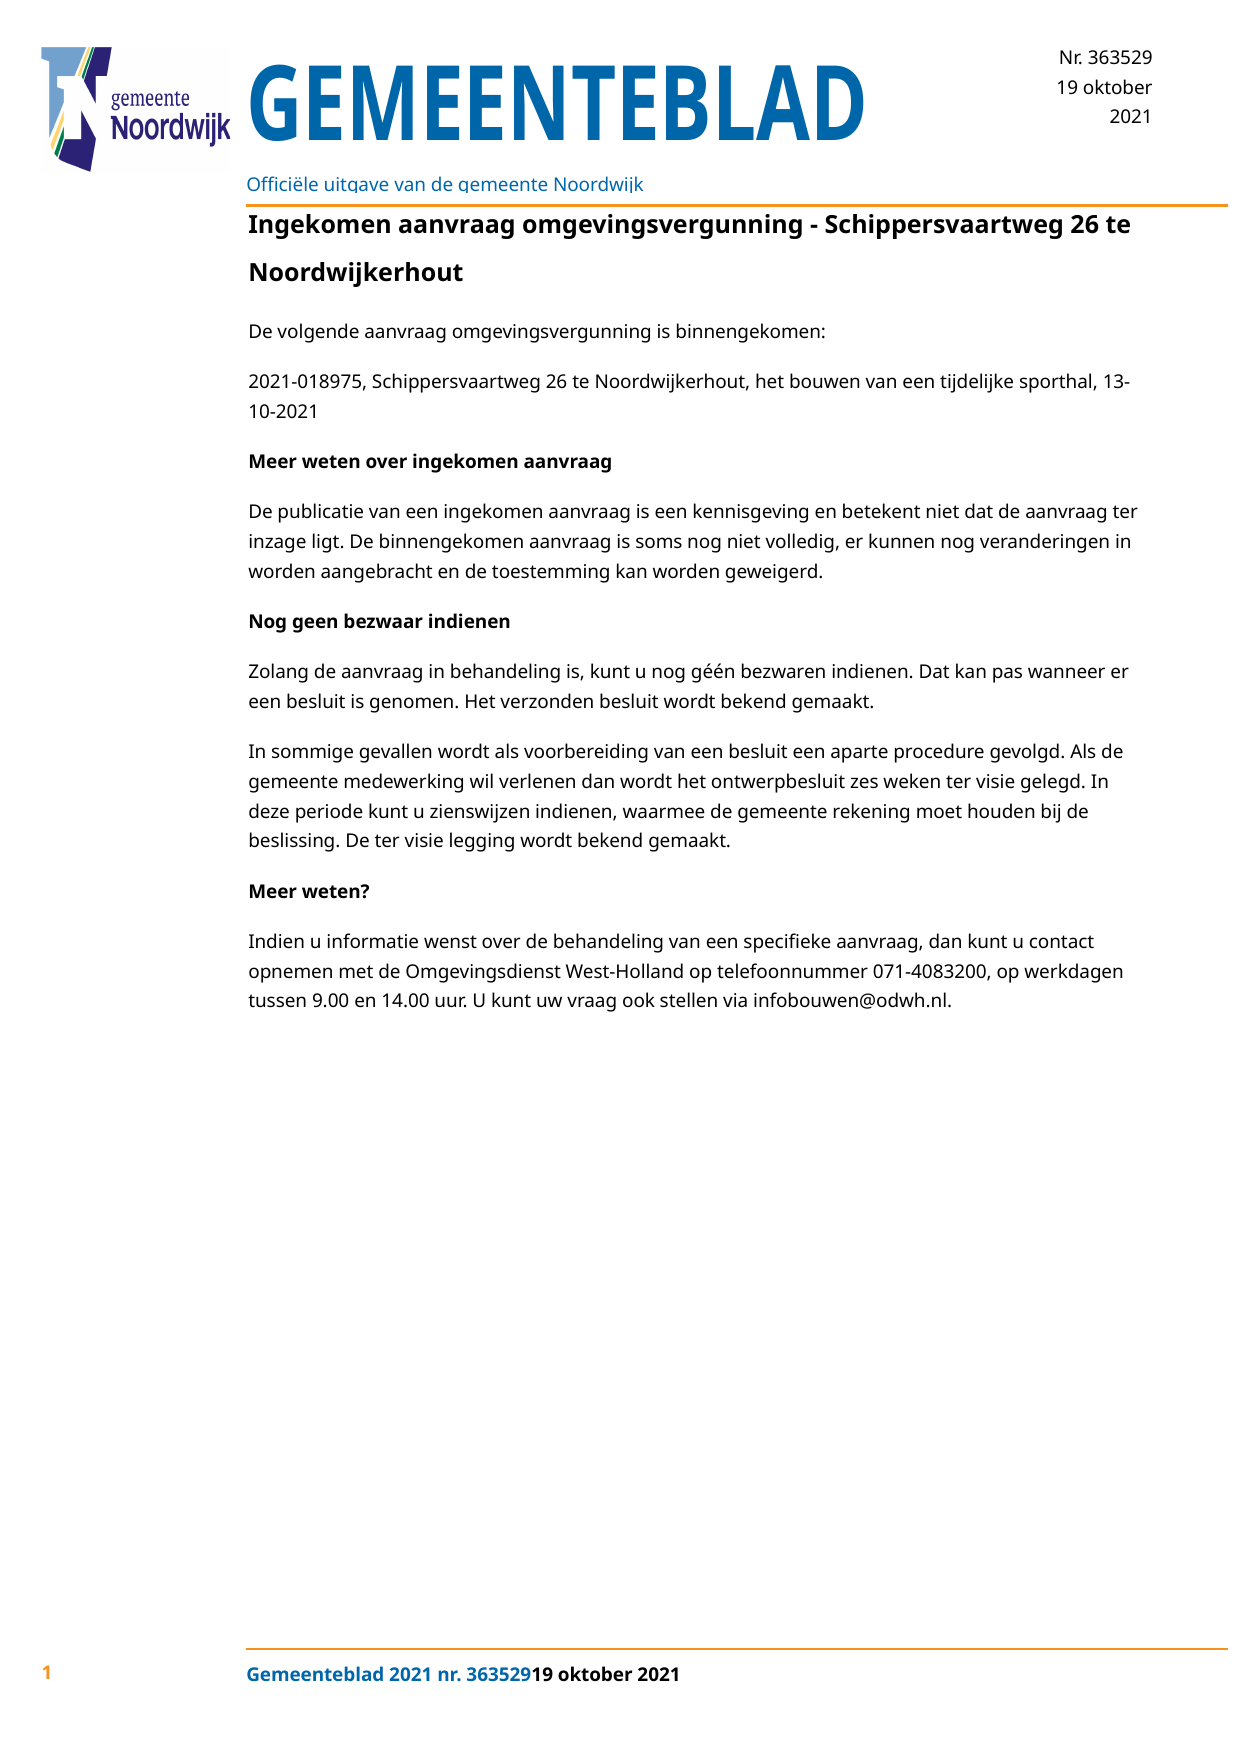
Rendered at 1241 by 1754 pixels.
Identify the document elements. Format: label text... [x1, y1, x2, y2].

text Indien u informatie wenst over de behandeling van een specifieke aanvraag, dan kunt u contact opnemen met de Omgevingsdienst West-Holland op telefoonnummer 071-4083200, op werkdagen tussen 9.00 en 14.00 uur. U kunt uw vraag ook stellen via infobouwen@odwh.nl. [248, 928, 1152, 1013]
text De publicatie van een ingekomen aanvraag is een kennisgeving en betekent niet dat de aanvraag ter inzage ligt. De binnengekomen aanvraag is soms nog niet volledig, er kunnen nog veranderingen in worden aangebracht en de toestemming kan worden geweigerd. [248, 499, 1152, 584]
text In sommige gevallen wordt als voorbereiding van een besluit een aparte procedure gevolgd. Als de gemeente medewerking wil verlenen dan wordt het ontwerpbesluit zes weken ter visie gelegd. In deze periode kunt u zienswijzen indienen, waarmee de gemeente rekening moet houden bij de beslissing. De ter visie legging wordt bekend gemaakt. [248, 739, 1152, 853]
text Ingekomen aanvraag omgevingsvergunning - Schippersvaartweg 26 te Noordwijkerhout [248, 207, 1152, 288]
text 2021-018975, Schippersvaartweg 26 te Noordwijkerhout, het bouwen van een tijdelijke sporthal, 13-10-2021 [248, 368, 1152, 424]
text Zolang de aanvraag in behandeling is, kunt u nog géén bezwaren indienen. Dat kan pas wanneer er een besluit is genomen. Het verzonden besluit wordt bekend gemaakt. [248, 659, 1152, 714]
text Nog geen bezwaar indienen [248, 608, 1152, 634]
text Meer weten over ingekomen aanvraag [248, 448, 1152, 474]
picture [41, 47, 231, 172]
text De volgende aanvraag omgevingsvergunning is binnengekomen: [248, 318, 1152, 344]
text Meer weten? [248, 878, 1152, 904]
